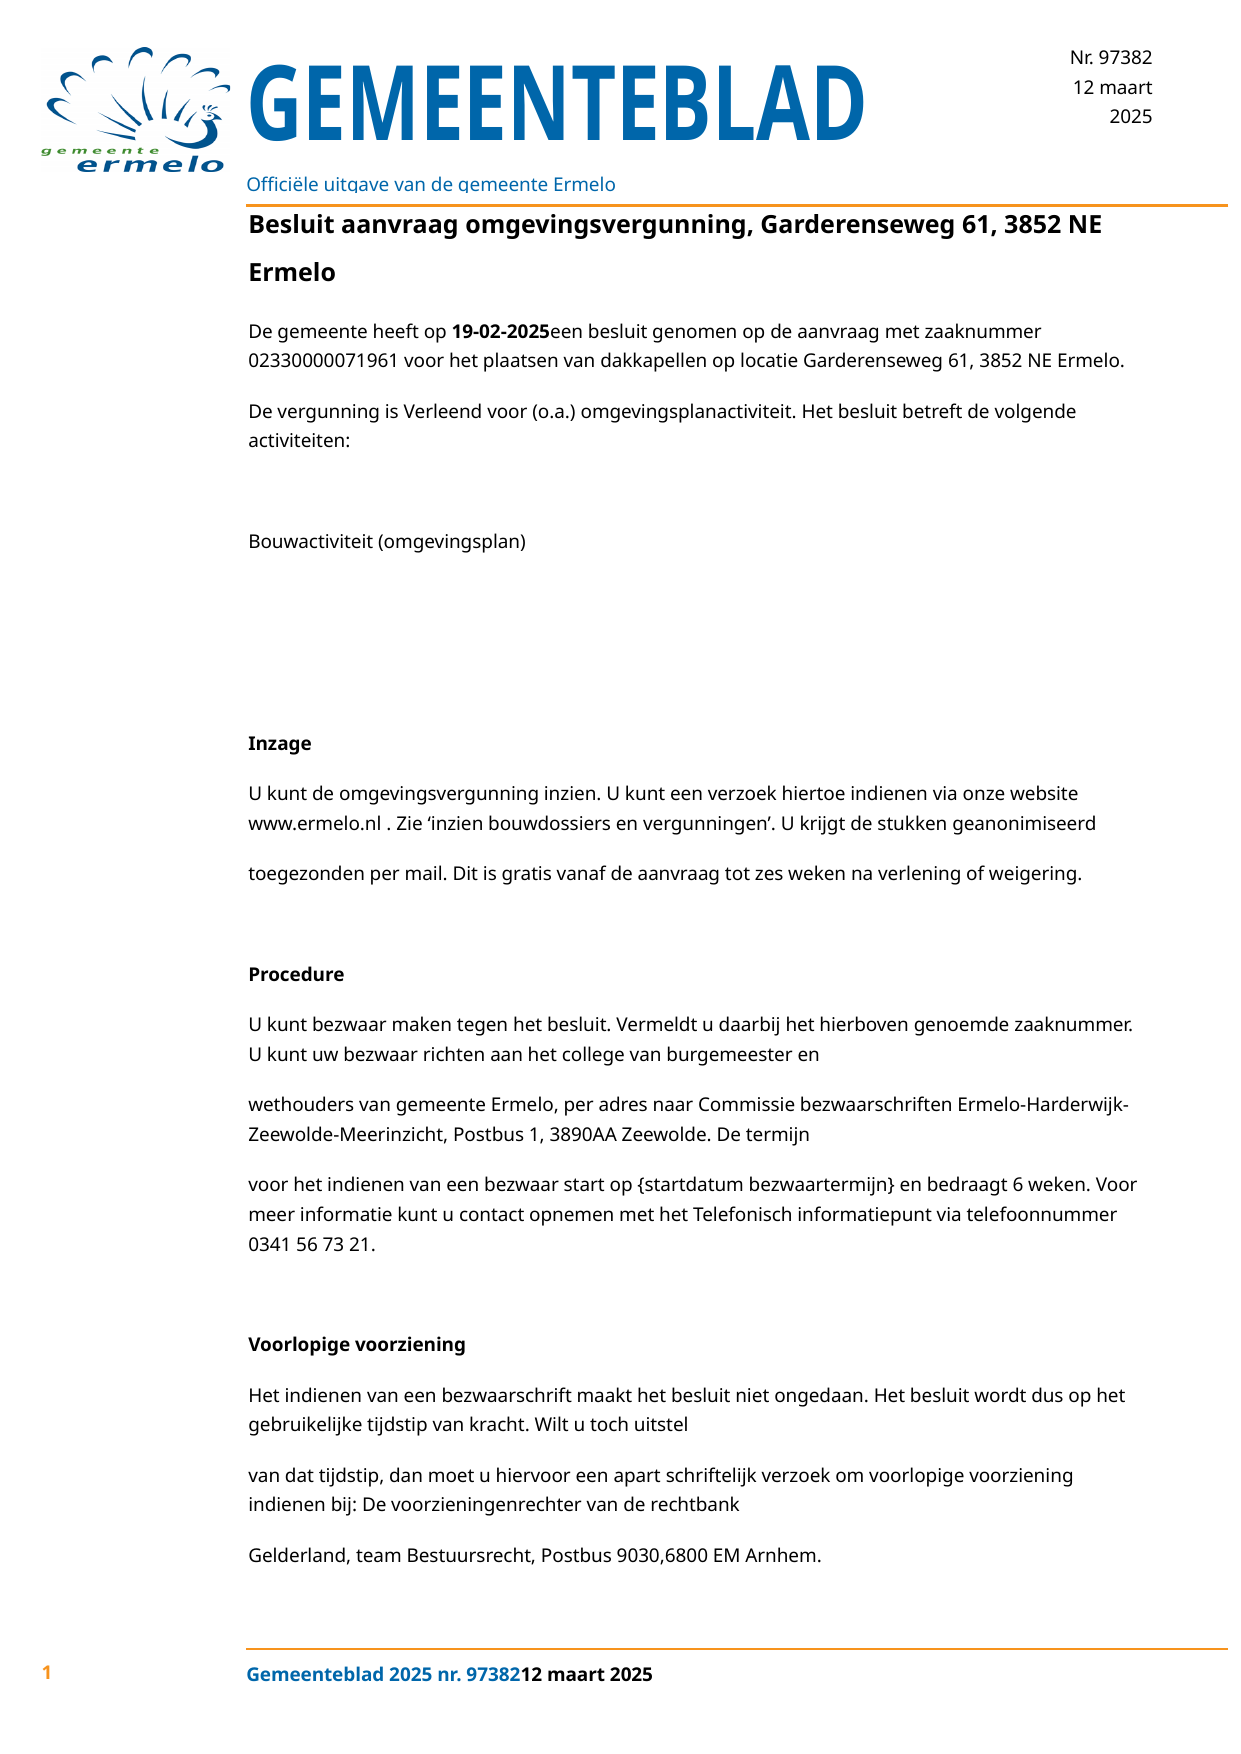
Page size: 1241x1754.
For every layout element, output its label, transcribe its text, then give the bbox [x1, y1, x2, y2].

text van dat tijdstip, dan moet u hiervoor een apart schriftelijk verzoek om voorlopige voorziening indienen bij: De voorzieningenrechter van de rechtbank [248, 1462, 1152, 1517]
picture [41, 47, 231, 172]
text wethouders van gemeente Ermelo, per adres naar Commissie bezwaarschriften Ermelo-Harderwijk-Zeewolde-Meerinzicht, Postbus 1, 3890AA Zeewolde. De termijn [248, 1092, 1152, 1147]
text Besluit aanvraag omgevingsvergunning, Garderenseweg 61, 3852 NE Ermelo [248, 207, 1152, 288]
text Voorlopige voorziening [248, 1332, 1152, 1357]
text Inzage [248, 730, 1152, 756]
text U kunt bezwaar maken tegen het besluit. Vermeldt u daarbij het hierboven genoemde zaaknummer. U kunt uw bezwaar richten aan het college van burgemeester en [248, 1012, 1152, 1067]
text De gemeente heeft op 19-02-2025een besluit genomen op de aanvraag met zaaknummer 02330000071961 voor het plaatsen van dakkapellen op locatie Garderenseweg 61, 3852 NE Ermelo. [248, 318, 1152, 373]
text Gelderland, team Bestuursrecht, Postbus 9030,6800 EM Arnhem. [248, 1542, 1152, 1568]
text U kunt de omgevingsvergunning inzien. U kunt een verzoek hiertoe indienen via onze website www.ermelo.nl . Zie ‘inzien bouwdossiers en vergunningen’. U krijgt de stukken geanonimiseerd [248, 780, 1152, 836]
text Procedure [248, 961, 1152, 987]
text toegezonden per mail. Dit is gratis vanaf de aanvraag tot zes weken na verlening of weigering. [248, 860, 1152, 886]
text voor het indienen van een bezwaar start op {startdatum bezwaartermijn} en bedraagt 6 weken. Voor meer informatie kunt u contact opnemen met het Telefonisch informatiepunt via telefoonnummer 0341 56 73 21. [248, 1172, 1152, 1257]
text De vergunning is Verleend voor (o.a.) omgevingsplanactiviteit. Het besluit betreft de volgende activiteiten: [248, 398, 1152, 453]
text Het indienen van een bezwaarschrift maakt het besluit niet ongedaan. Het besluit wordt dus op het gebruikelijke tijdstip van kracht. Wilt u toch uitstel [248, 1382, 1152, 1437]
text Bouwactiviteit (omgevingsplan) [248, 528, 1152, 554]
